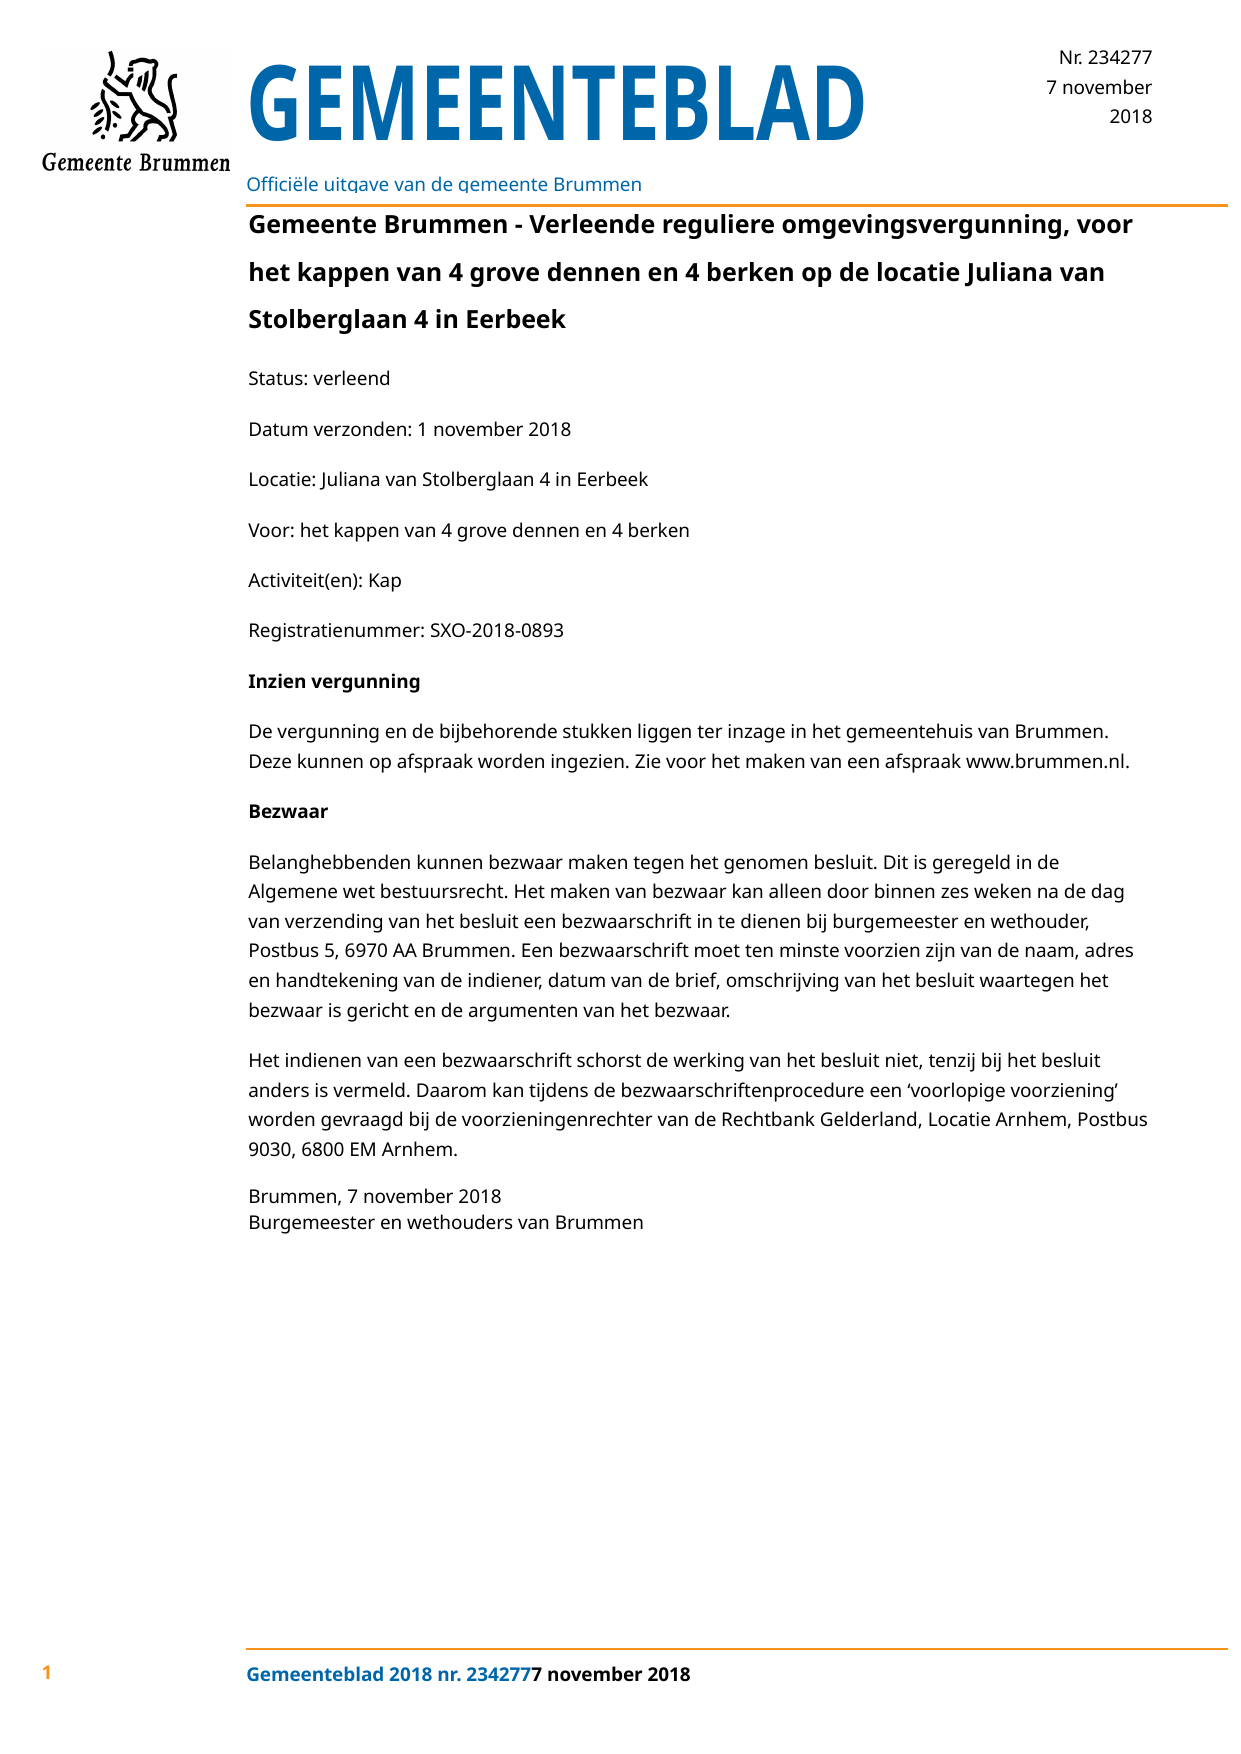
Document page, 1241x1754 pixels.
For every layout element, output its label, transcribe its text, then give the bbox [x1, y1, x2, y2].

text Datum verzonden: 1 november 2018 [248, 416, 1152, 442]
picture [41, 47, 231, 172]
text Bezwaar [248, 798, 1152, 824]
text Activiteit(en): Kap [248, 567, 1152, 593]
text Registratienummer: SXO-2018-0893 [248, 618, 1152, 643]
text Gemeente Brummen - Verleende reguliere omgevingsvergunning, voor het kappen van 4 grove dennen en 4 berken op de locatie Juliana van Stolberglaan 4 in Eerbeek [248, 207, 1152, 336]
text Burgemeester en wethouders van Brummen [248, 1209, 1152, 1235]
text Belanghebbenden kunnen bezwaar maken tegen het genomen besluit. Dit is geregeld in de Algemene wet bestuursrecht. Het maken van bezwaar kan alleen door binnen zes weken na de dag van verzending van het besluit een bezwaarschrift in te dienen bij burgemeester en wethouder, Postbus 5, 6970 AA Brummen. Een bezwaarschrift moet ten minste voorzien zijn van de naam, adres en handtekening van de indiener, datum van de brief, omschrijving van het besluit waartegen het bezwaar is gericht en de argumenten van het bezwaar. [248, 849, 1152, 1022]
text Voor: het kappen van 4 grove dennen en 4 berken [248, 517, 1152, 542]
text Status: verleend [248, 366, 1152, 391]
text Brummen, 7 november 2018 [248, 1184, 1152, 1209]
text Locatie: Juliana van Stolberglaan 4 in Eerbeek [248, 466, 1152, 492]
text Inzien vergunning [248, 668, 1152, 694]
text De vergunning en de bijbehorende stukken liggen ter inzage in het gemeentehuis van Brummen. Deze kunnen op afspraak worden ingezien. Zie voor het maken van een afspraak www.brummen.nl. [248, 718, 1152, 774]
text Het indienen van een bezwaarschrift schorst de werking van het besluit niet, tenzij bij het besluit anders is vermeld. Daarom kan tijdens de bezwaarschriftenprocedure een ‘voorlopige voorziening’ worden gevraagd bij de voorzieningenrechter van de Rechtbank Gelderland, Locatie Arnhem, Postbus 9030, 6800 EM Arnhem. [248, 1047, 1152, 1162]
